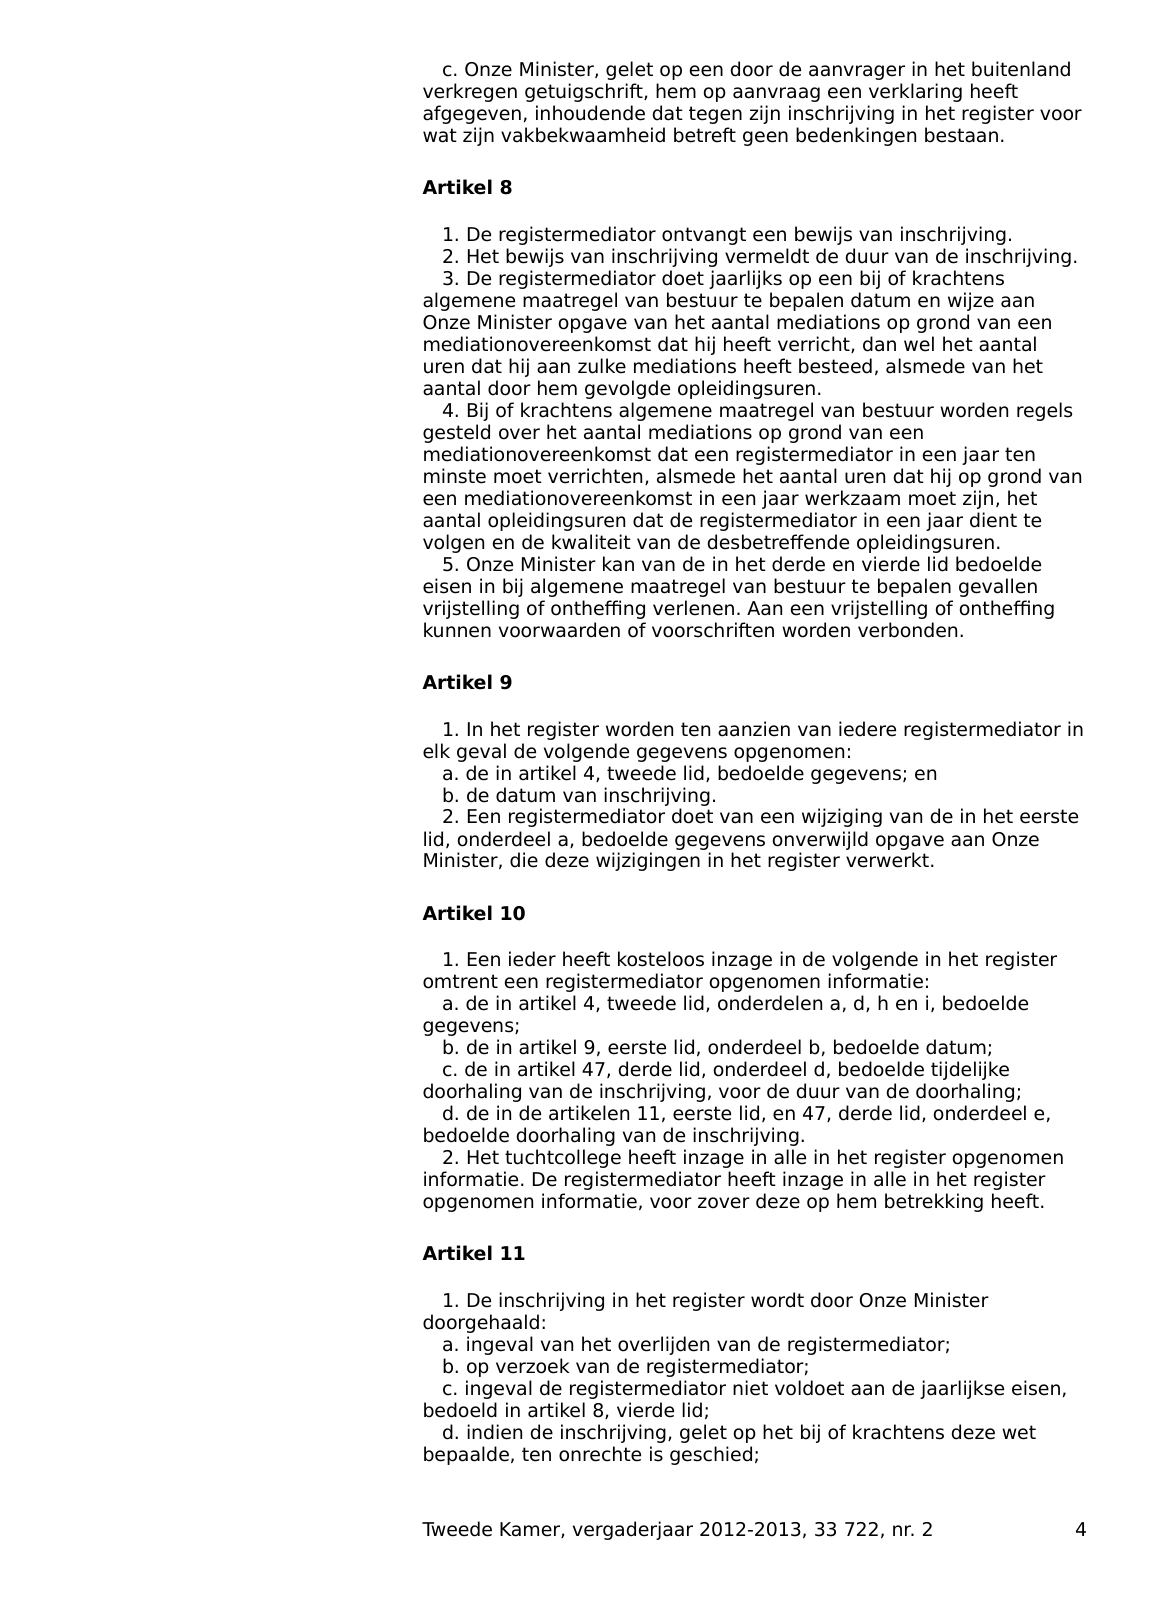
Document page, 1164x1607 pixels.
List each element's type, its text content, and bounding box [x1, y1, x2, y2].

text c. Onze Minister, gelet op een door de aanvrager in het buitenland verkregen getuigschrift, hem op aanvraag een verklaring heeft afgegeven, inhoudende dat tegen zijn inschrijving in het register voor wat zijn vakbekwaamheid betreft geen bedenkingen bestaan. [422, 59, 1087, 147]
text 1. De registermediator ontvangt een bewijs van inschrijving. [422, 224, 1087, 246]
subtitle Artikel 10 [422, 902, 1087, 924]
text b. de datum van inschrijving. [422, 784, 1087, 806]
text a. ingeval van het overlijden van de registermediator; [422, 1334, 1087, 1356]
text c. de in artikel 47, derde lid, onderdeel d, bedoelde tijdelijke doorhaling van de inschrijving, voor de duur van de doorhaling; [422, 1059, 1087, 1103]
subtitle Artikel 11 [422, 1243, 1087, 1265]
text d. indien de inschrijving, gelet op het bij of krachtens deze wet bepaalde, ten onrechte is geschied; [422, 1422, 1087, 1466]
text b. op verzoek van de registermediator; [422, 1356, 1087, 1378]
text a. de in artikel 4, tweede lid, bedoelde gegevens; en [422, 762, 1087, 784]
text c. ingeval de registermediator niet voldoet aan de jaarlijkse eisen, bedoeld in artikel 8, vierde lid; [422, 1378, 1087, 1422]
text 2. Een registermediator doet van een wijziging van de in het eerste lid, onderdeel a, bedoelde gegevens onverwijld opgave aan Onze Minister, die deze wijzigingen in het register verwerkt. [422, 806, 1087, 872]
text 3. De registermediator doet jaarlijks op een bij of krachtens algemene maatregel van bestuur te bepalen datum en wijze aan Onze Minister opgave van het aantal mediations op grond van een mediationovereenkomst dat hij heeft verricht, dan wel het aantal uren dat hij aan zulke mediations heeft besteed, alsmede van het aantal door hem gevolgde opleidingsuren. [422, 268, 1087, 400]
subtitle Artikel 9 [422, 672, 1087, 693]
text 2. Het tuchtcollege heeft inzage in alle in het register opgenomen informatie. De registermediator heeft inzage in alle in het register opgenomen informatie, voor zover deze op hem betrekking heeft. [422, 1147, 1087, 1213]
text d. de in de artikelen 11, eerste lid, en 47, derde lid, onderdeel e, bedoelde doorhaling van de inschrijving. [422, 1103, 1087, 1147]
text 1. Een ieder heeft kosteloos inzage in de volgende in het register omtrent een registermediator opgenomen informatie: [422, 949, 1087, 993]
text 1. In het register worden ten aanzien van iedere registermediator in elk geval de volgende gegevens opgenomen: [422, 718, 1087, 762]
text b. de in artikel 9, eerste lid, onderdeel b, bedoelde datum; [422, 1037, 1087, 1059]
text a. de in artikel 4, tweede lid, onderdelen a, d, h en i, bedoelde gegevens; [422, 993, 1087, 1037]
text 2. Het bewijs van inschrijving vermeldt de duur van de inschrijving. [422, 246, 1087, 268]
text 1. De inschrijving in het register wordt door Onze Minister doorgehaald: [422, 1290, 1087, 1334]
text 4. Bij of krachtens algemene maatregel van bestuur worden regels gesteld over het aantal mediations op grond van een mediationovereenkomst dat een registermediator in een jaar ten minste moet verrichten, alsmede het aantal uren dat hij op grond van een mediationovereenkomst in een jaar werkzaam moet zijn, het aantal opleidingsuren dat de registermediator in een jaar dient te volgen en de kwaliteit van de desbetreffende opleidingsuren. [422, 400, 1087, 554]
text 5. Onze Minister kan van de in het derde en vierde lid bedoelde eisen in bij algemene maatregel van bestuur te bepalen gevallen vrijstelling of ontheffing verlenen. Aan een vrijstelling of ontheffing kunnen voorwaarden of voorschriften worden verbonden. [422, 554, 1087, 642]
subtitle Artikel 8 [422, 177, 1087, 199]
